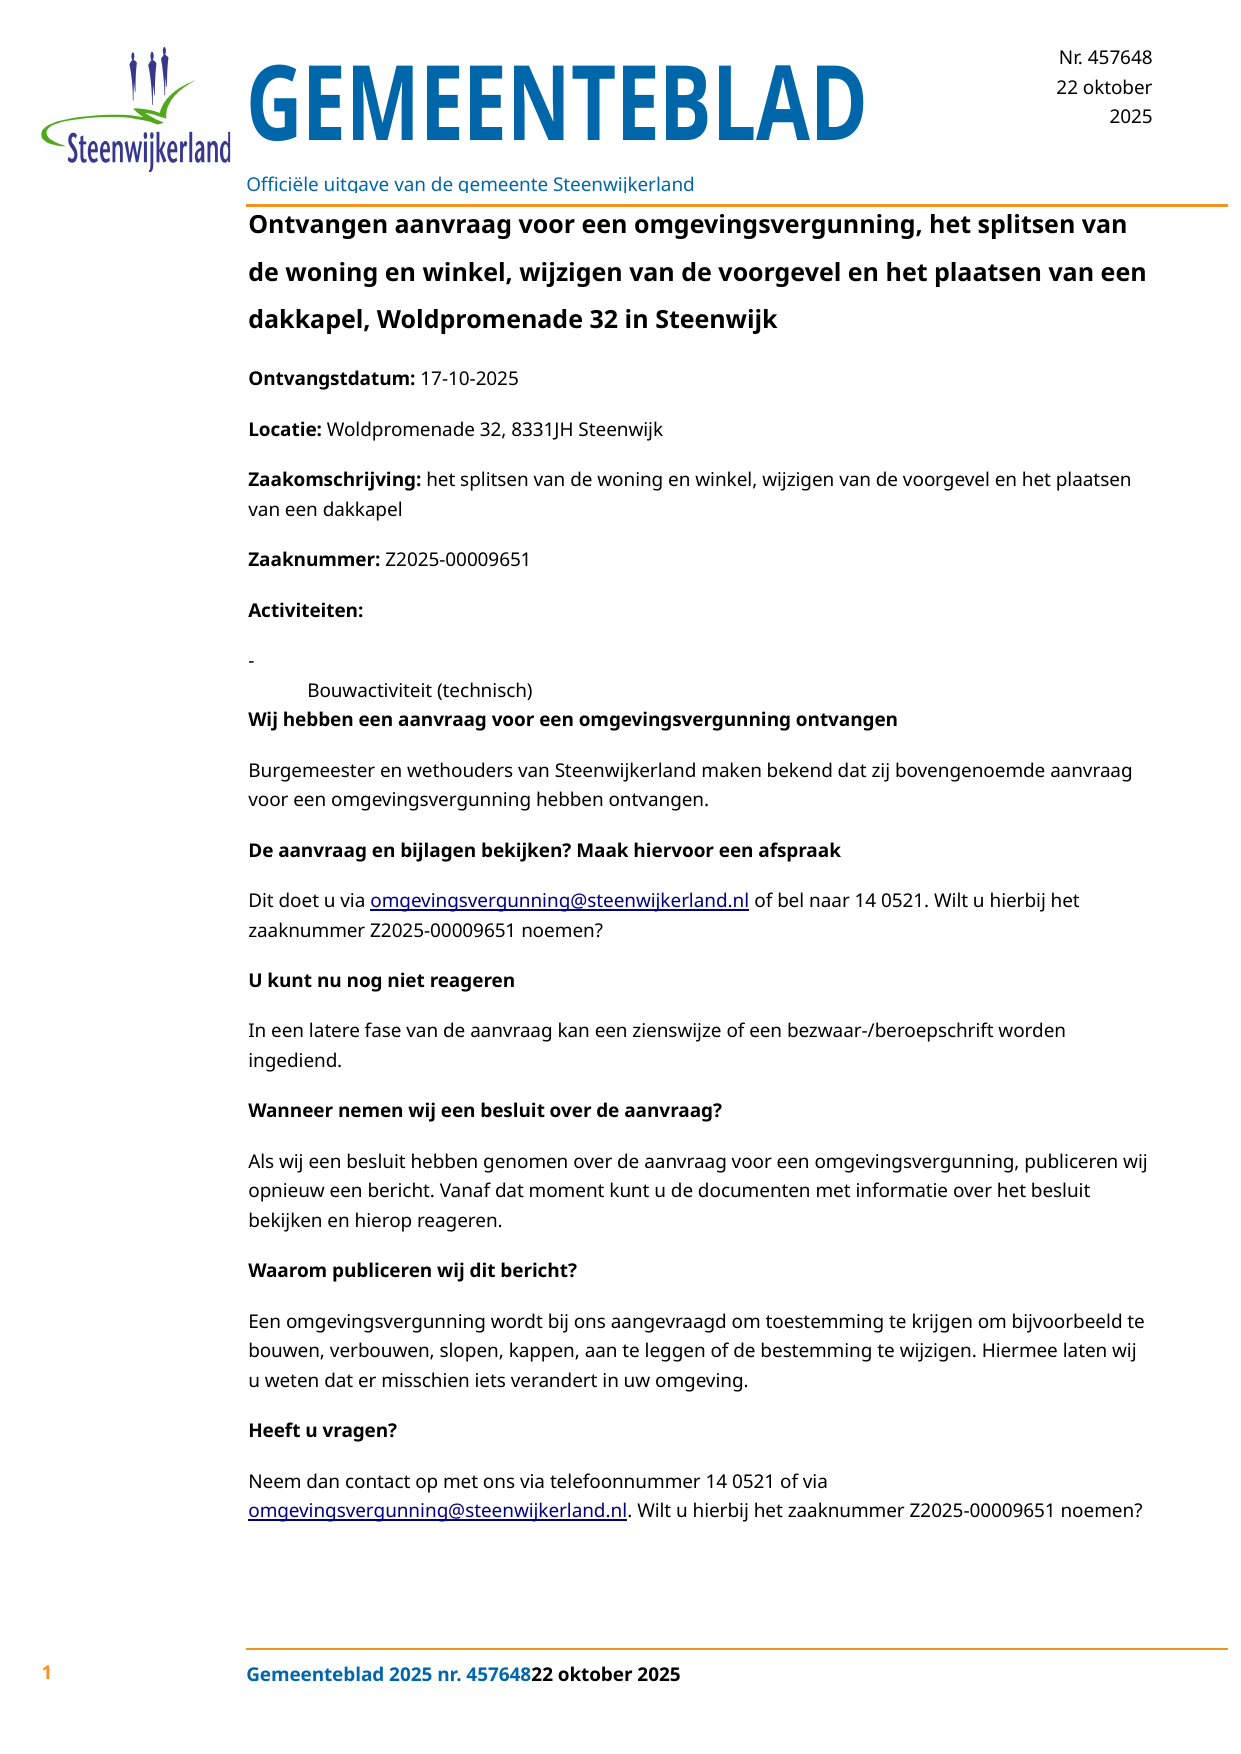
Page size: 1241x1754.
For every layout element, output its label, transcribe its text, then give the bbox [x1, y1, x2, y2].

text Als wij een besluit hebben genomen over de aanvraag voor een omgevingsvergunning, publiceren wij opnieuw een bericht. Vanaf dat moment kunt u de documenten met informatie over het besluit bekijken en hierop reageren. [248, 1148, 1152, 1233]
list Bouwactiviteit (technisch) [248, 677, 1152, 702]
text U kunt nu nog niet reageren [248, 967, 1152, 993]
picture [41, 47, 231, 172]
text Zaakomschrijving: het splitsen van de woning en winkel, wijzigen van de voorgevel en het plaatsen van een dakkapel [248, 466, 1152, 522]
text Heeft u vragen? [248, 1418, 1152, 1443]
text Dit doet u via omgevingsvergunning@steenwijkerland.nl of bel naar 14 0521. Wilt u hierbij het zaaknummer Z2025-00009651 noemen? [248, 887, 1152, 942]
text Wij hebben een aanvraag voor een omgevingsvergunning ontvangen [248, 706, 1152, 732]
text Zaaknummer: Z2025-00009651 [248, 546, 1152, 572]
text Waarom publiceren wij dit bericht? [248, 1258, 1152, 1283]
text Een omgevingsvergunning wordt bij ons aangevraagd om toestemming te krijgen om bijvoorbeeld te bouwen, verbouwen, slopen, kappen, aan te leggen of de bestemming te wijzigen. Hiermee laten wij u weten dat er misschien iets verandert in uw omgeving. [248, 1308, 1152, 1393]
text Ontvangen aanvraag voor een omgevingsvergunning, het splitsen van de woning en winkel, wijzigen van de voorgevel en het plaatsen van een dakkapel, Woldpromenade 32 in Steenwijk [248, 207, 1152, 336]
text Neem dan contact op met ons via telefoonnummer 14 0521 of via omgevingsvergunning@steenwijkerland.nl. Wilt u hierbij het zaaknummer Z2025-00009651 noemen? [248, 1468, 1152, 1523]
text De aanvraag en bijlagen bekijken? Maak hiervoor een afspraak [248, 837, 1152, 862]
text Locatie: Woldpromenade 32, 8331JH Steenwijk [248, 416, 1152, 442]
text In een latere fase van de aanvraag kan een zienswijze of een bezwaar-/beroepschrift worden ingediend. [248, 1018, 1152, 1073]
text Wanneer nemen wij een besluit over de aanvraag? [248, 1098, 1152, 1123]
text Burgemeester en wethouders van Steenwijkerland maken bekend dat zij bovengenoemde aanvraag voor een omgevingsvergunning hebben ontvangen. [248, 757, 1152, 812]
text Ontvangstdatum: 17-10-2025 [248, 366, 1152, 391]
text Activiteiten: [248, 597, 1152, 622]
